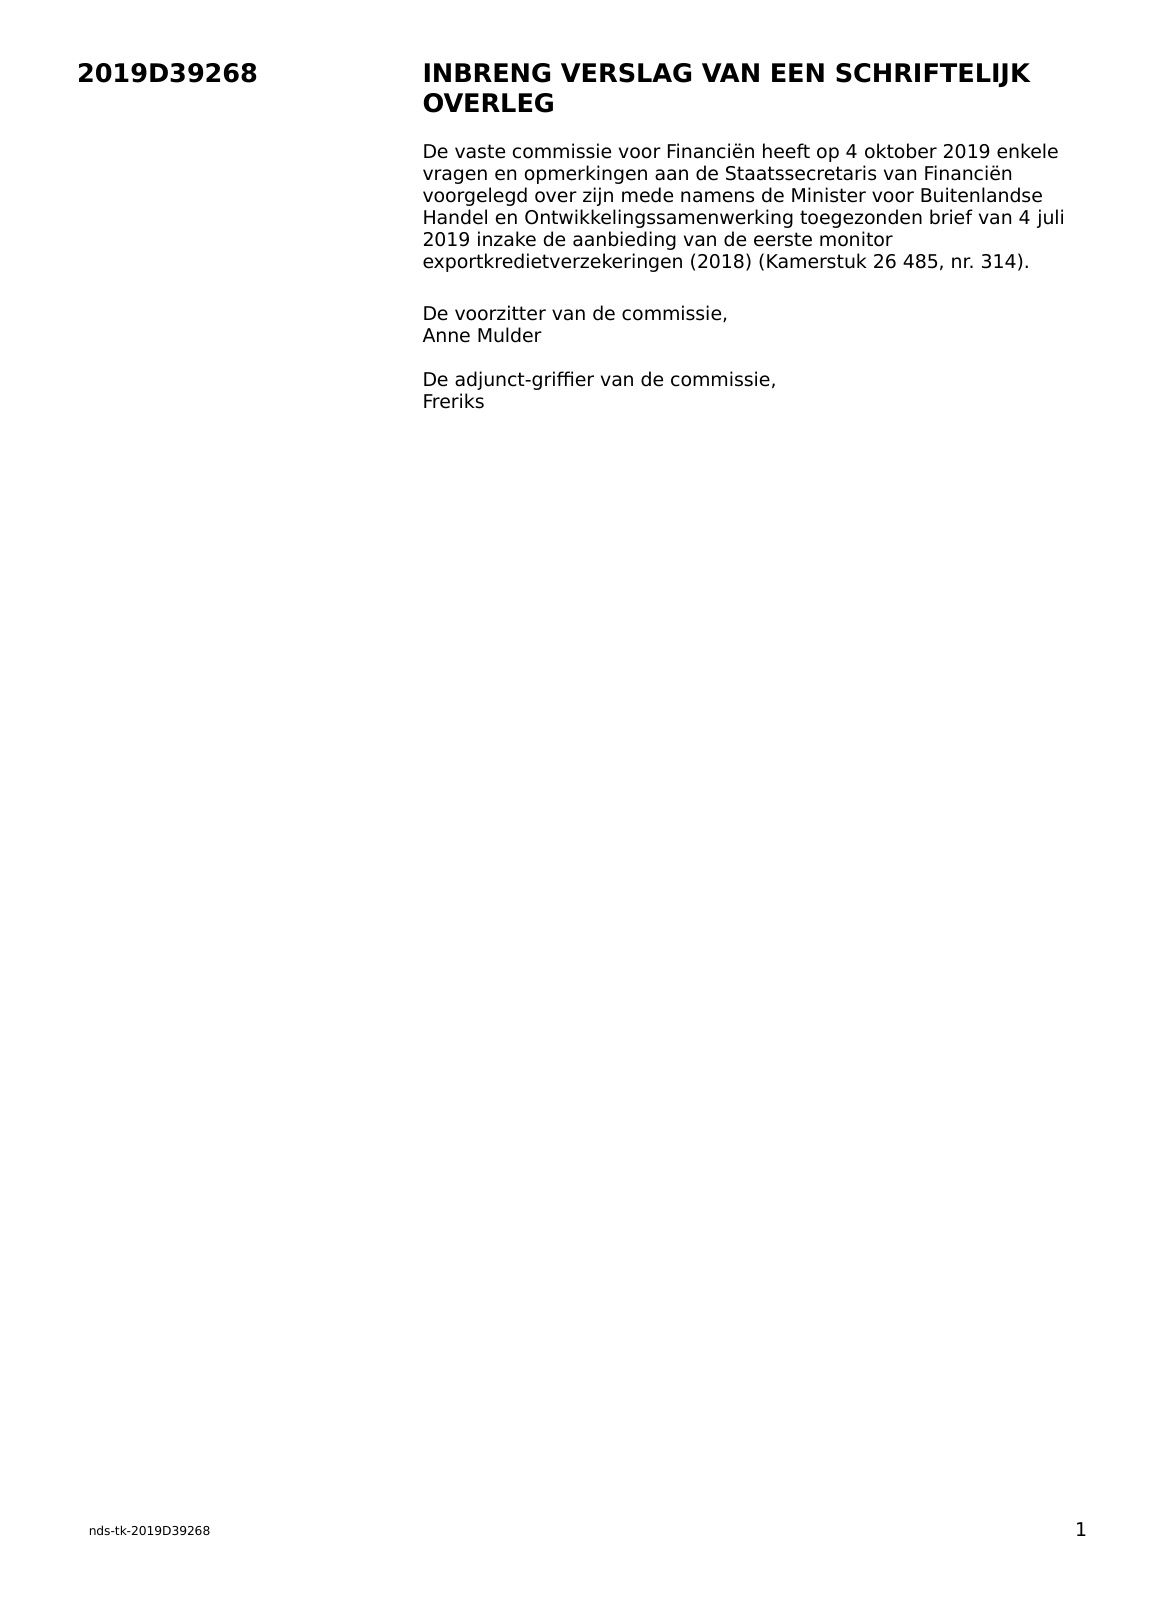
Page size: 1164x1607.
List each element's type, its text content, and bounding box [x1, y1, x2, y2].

text De adjunct-griffier van de commissie, Freriks [422, 369, 1087, 413]
text nds-tk-2019D39268 [88, 1524, 323, 1538]
text De vaste commissie voor Financiën heeft op 4 oktober 2019 enkele vragen en opmerkingen aan de Staatssecretaris van Financiën voorgelegd over zijn mede namens de Minister voor Buitenlandse Handel en Ontwikkelingssamenwerking toegezonden brief van 4 juli 2019 inzake de aanbieding van de eerste monitor exportkredietverzekeringen (2018) (Kamerstuk 26 485, nr. 314). [422, 141, 1087, 272]
text De voorzitter van de commissie, Anne Mulder [422, 302, 1087, 346]
text 2019D39268 INBRENG VERSLAG VAN EEN SCHRIFTELIJK OVERLEG [77, 59, 1087, 118]
